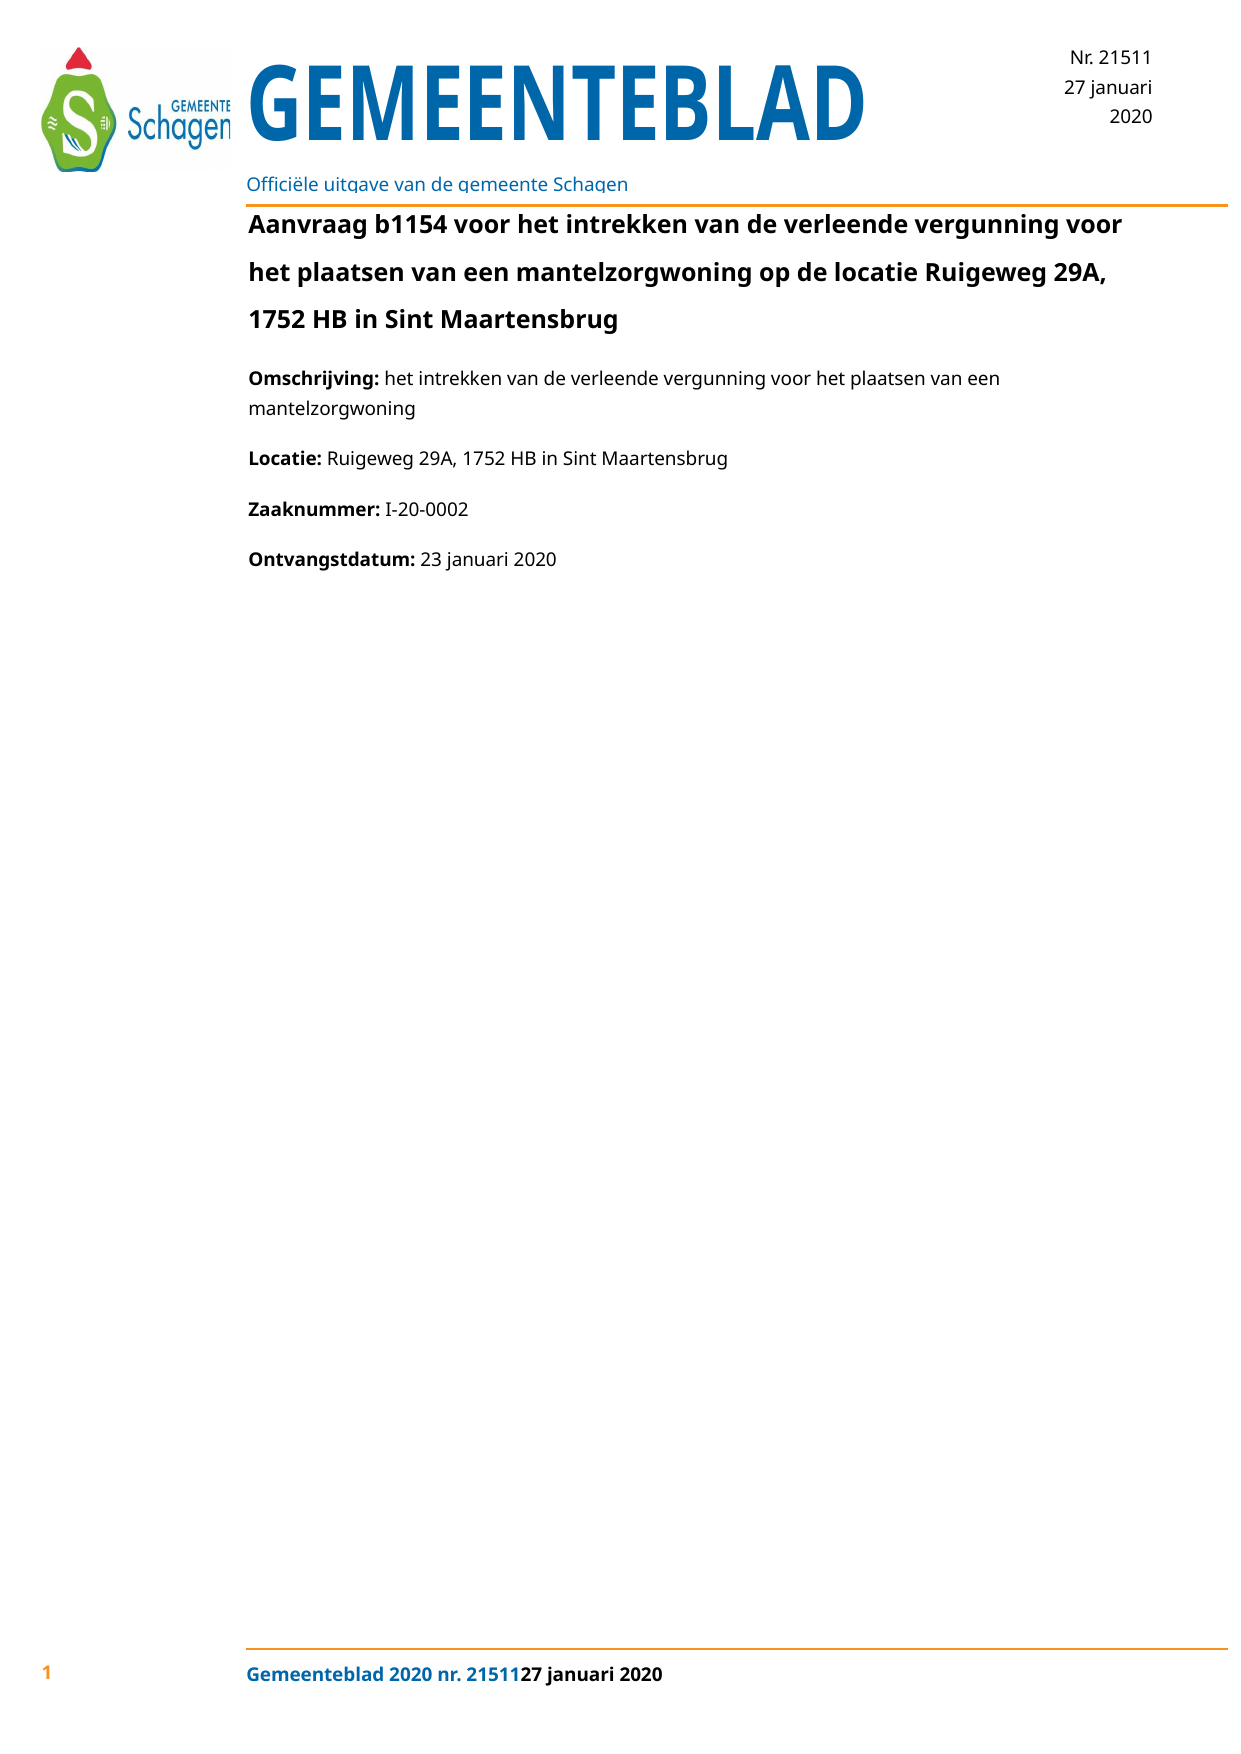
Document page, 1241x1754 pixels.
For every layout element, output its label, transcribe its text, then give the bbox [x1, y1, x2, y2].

text Ontvangstdatum: 23 januari 2020 [248, 546, 1152, 572]
text Zaaknummer: I-20-0002 [248, 496, 1152, 522]
picture [41, 47, 231, 172]
text Locatie: Ruigeweg 29A, 1752 HB in Sint Maartensbrug [248, 446, 1152, 471]
text Omschrijving: het intrekken van de verleende vergunning voor het plaatsen van een mantelzorgwoning [248, 366, 1152, 421]
text Aanvraag b1154 voor het intrekken van de verleende vergunning voor het plaatsen van een mantelzorgwoning op de locatie Ruigeweg 29A, 1752 HB in Sint Maartensbrug [248, 207, 1152, 336]
